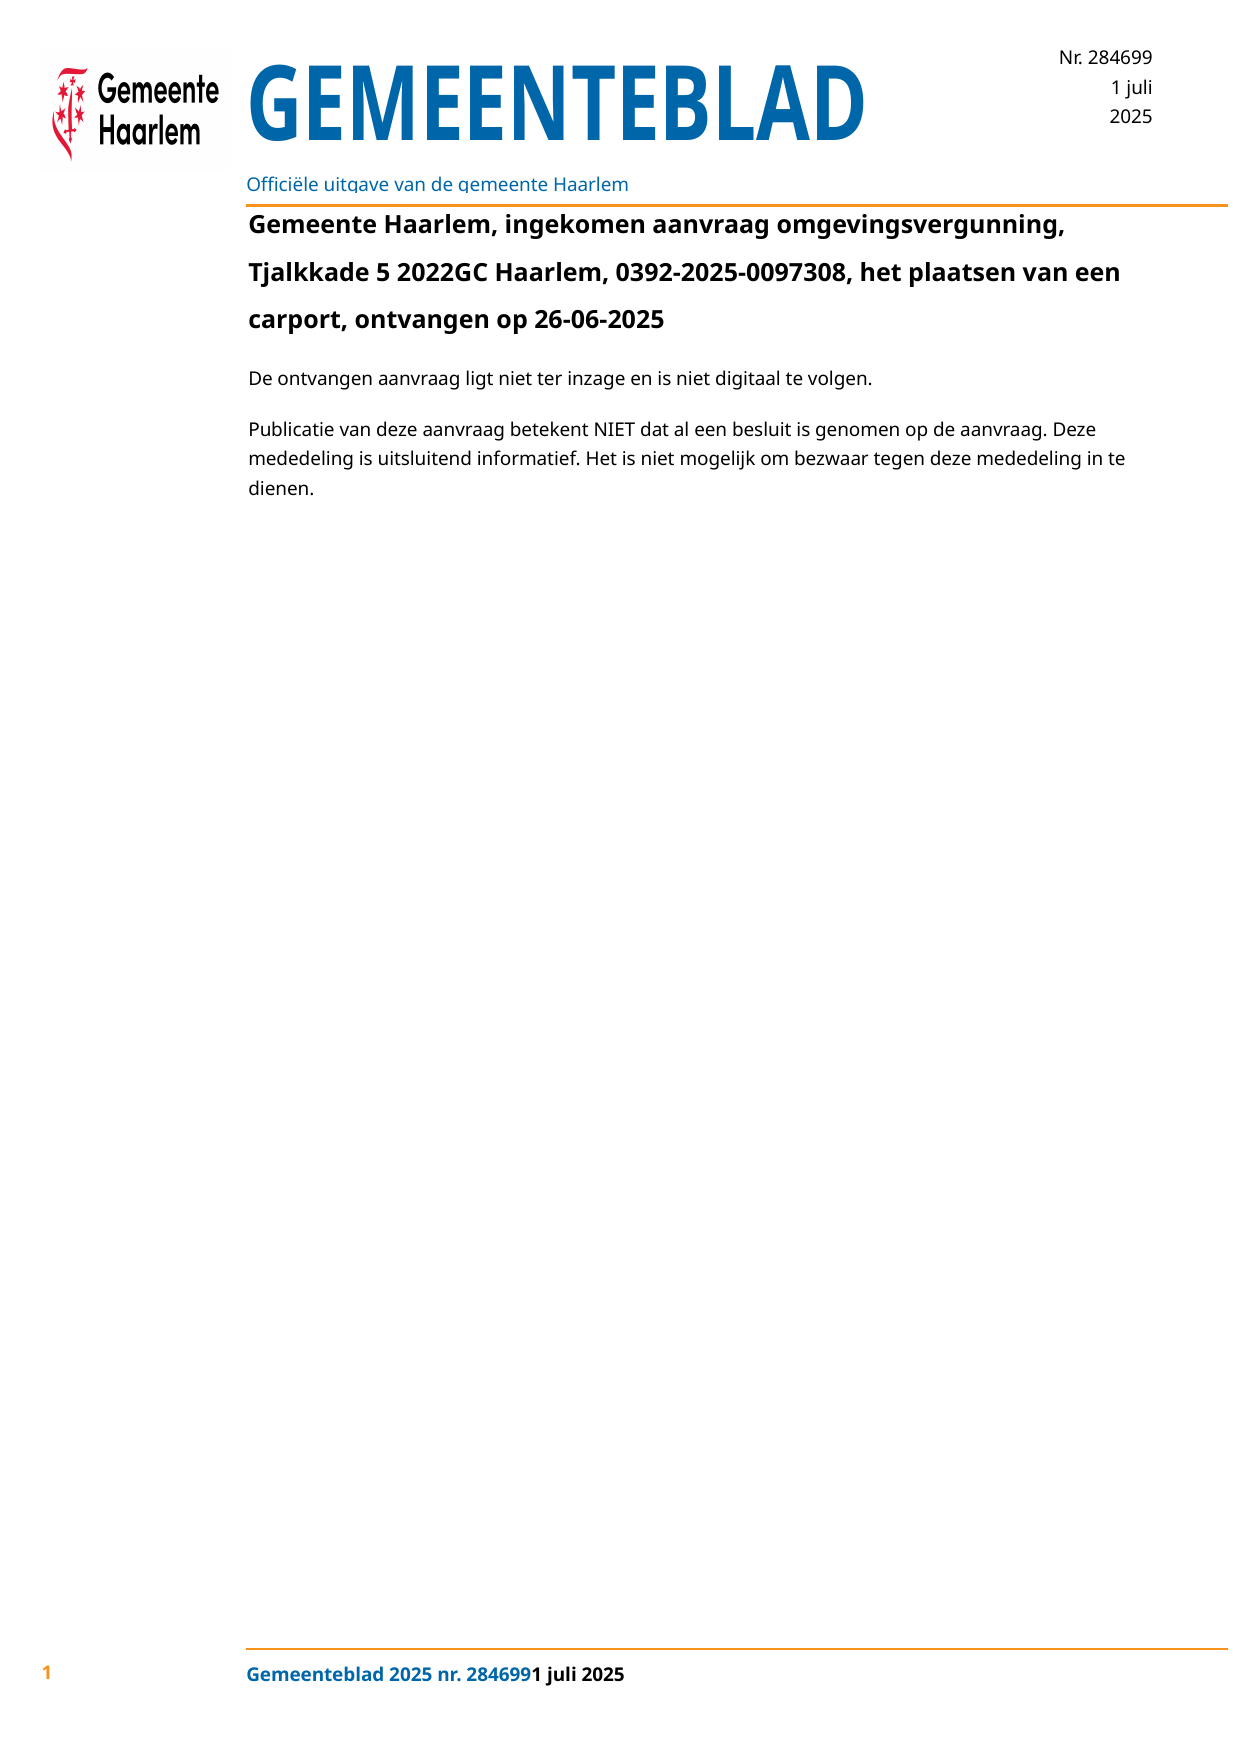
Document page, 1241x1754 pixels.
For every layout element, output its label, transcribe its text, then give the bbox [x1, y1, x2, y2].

text Publicatie van deze aanvraag betekent NIET dat al een besluit is genomen op de aanvraag. Deze mededeling is uitsluitend informatief. Het is niet mogelijk om bezwaar tegen deze mededeling in te dienen. [248, 416, 1152, 501]
text De ontvangen aanvraag ligt niet ter inzage en is niet digitaal te volgen. [248, 366, 1152, 391]
text Gemeente Haarlem, ingekomen aanvraag omgevingsvergunning, Tjalkkade 5 2022GC Haarlem, 0392-2025-0097308, het plaatsen van een carport, ontvangen op 26-06-2025 [248, 207, 1152, 336]
picture [41, 47, 231, 172]
